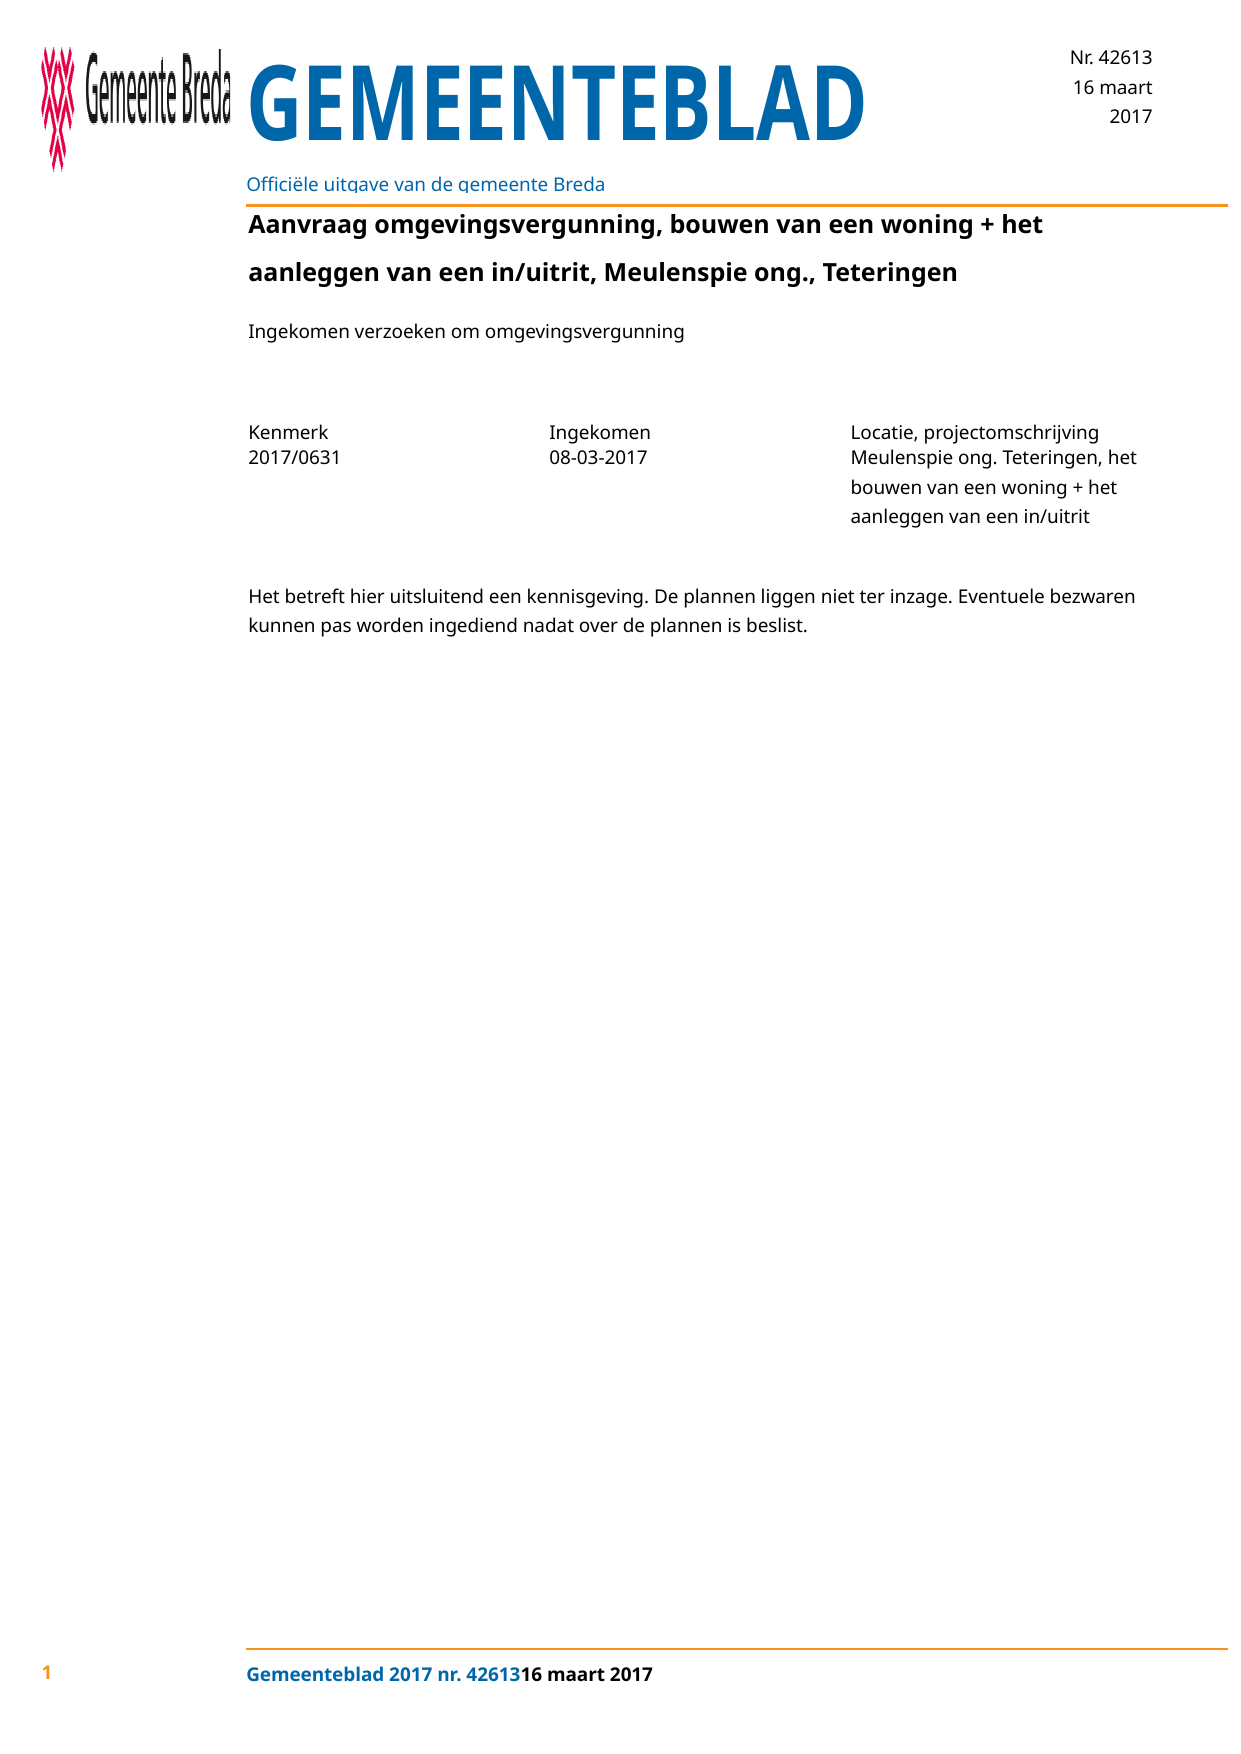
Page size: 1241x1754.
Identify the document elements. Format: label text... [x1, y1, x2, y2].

table_cell 2017/0631 [248, 445, 549, 529]
picture [41, 47, 231, 172]
table_cell 08-03-2017 [549, 445, 850, 529]
table_header Kenmerk [248, 419, 549, 444]
table_header Ingekomen [549, 419, 850, 444]
table_cell Meulenspie ong. Teteringen, het bouwen van een woning + het aanleggen van een in/uitrit [850, 445, 1152, 529]
text Het betreft hier uitsluitend een kennisgeving. De plannen liggen niet ter inzage. Eventuele bezwaren kunnen pas worden ingediend nadat over de plannen is beslist. [248, 583, 1152, 638]
table_header Locatie, projectomschrijving [850, 419, 1152, 444]
text Aanvraag omgevingsvergunning, bouwen van een woning + het aanleggen van een in/uitrit, Meulenspie ong., Teteringen [248, 207, 1152, 288]
text Ingekomen verzoeken om omgevingsvergunning [248, 318, 1152, 344]
